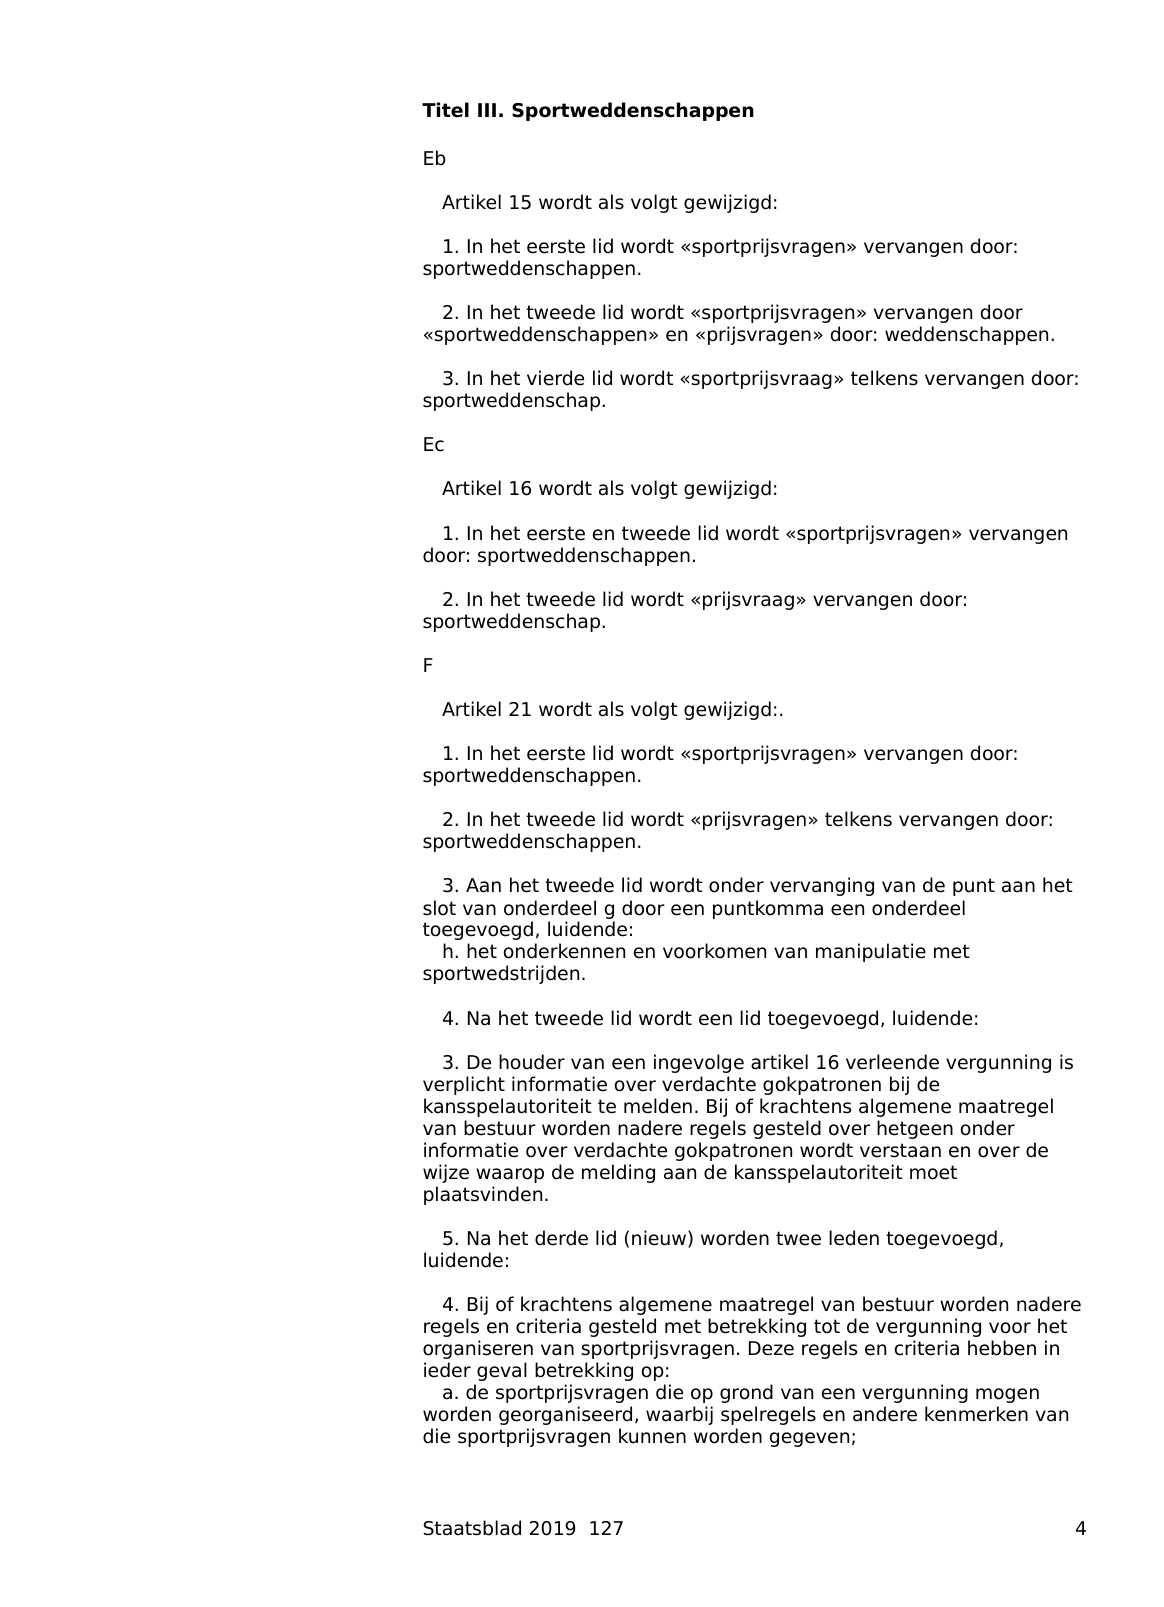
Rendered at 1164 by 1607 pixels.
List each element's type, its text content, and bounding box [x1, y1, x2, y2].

text Artikel 21 wordt als volgt gewijzigd:. [422, 699, 1087, 721]
text F [422, 655, 1087, 677]
subtitle Titel III. Sportweddenschappen [422, 100, 1087, 122]
text 3. De houder van een ingevolge artikel 16 verleende vergunning is verplicht informatie over verdachte gokpatronen bij de kansspelautoriteit te melden. Bij of krachtens algemene maatregel van bestuur worden nadere regels gesteld over hetgeen onder informatie over verdachte gokpatronen wordt verstaan en over de wijze waarop de melding aan de kansspelautoriteit moet plaatsvinden. [422, 1052, 1087, 1206]
text h. het onderkennen en voorkomen van manipulatie met sportwedstrijden. [422, 941, 1087, 985]
text 2. In het tweede lid wordt «prijsvraag» vervangen door: sportweddenschap. [422, 589, 1087, 633]
text 2. In het tweede lid wordt «sportprijsvragen» vervangen door «sportweddenschappen» en «prijsvragen» door: weddenschappen. [422, 302, 1087, 346]
text Artikel 15 wordt als volgt gewijzigd: [422, 192, 1087, 213]
text Ec [422, 434, 1087, 456]
text a. de sportprijsvragen die op grond van een vergunning mogen worden georganiseerd, waarbij spelregels en andere kenmerken van die sportprijsvragen kunnen worden gegeven; [422, 1382, 1087, 1448]
text Eb [422, 147, 1087, 169]
text 3. In het vierde lid wordt «sportprijsvraag» telkens vervangen door: sportweddenschap. [422, 368, 1087, 412]
text 1. In het eerste lid wordt «sportprijsvragen» vervangen door: sportweddenschappen. [422, 743, 1087, 787]
text 4. Na het tweede lid wordt een lid toegevoegd, luidende: [422, 1007, 1087, 1029]
text Artikel 16 wordt als volgt gewijzigd: [422, 478, 1087, 500]
text 1. In het eerste en tweede lid wordt «sportprijsvragen» vervangen door: sportweddenschappen. [422, 522, 1087, 566]
text 3. Aan het tweede lid wordt onder vervanging van de punt aan het slot van onderdeel g door een puntkomma een onderdeel toegevoegd, luidende: [422, 875, 1087, 941]
text 4. Bij of krachtens algemene maatregel van bestuur worden nadere regels en criteria gesteld met betrekking tot de vergunning voor het organiseren van sportprijsvragen. Deze regels en criteria hebben in ieder geval betrekking op: [422, 1294, 1087, 1382]
text 5. Na het derde lid (nieuw) worden twee leden toegevoegd, luidende: [422, 1228, 1087, 1272]
text 1. In het eerste lid wordt «sportprijsvragen» vervangen door: sportweddenschappen. [422, 236, 1087, 280]
text 2. In het tweede lid wordt «prijsvragen» telkens vervangen door: sportweddenschappen. [422, 809, 1087, 853]
